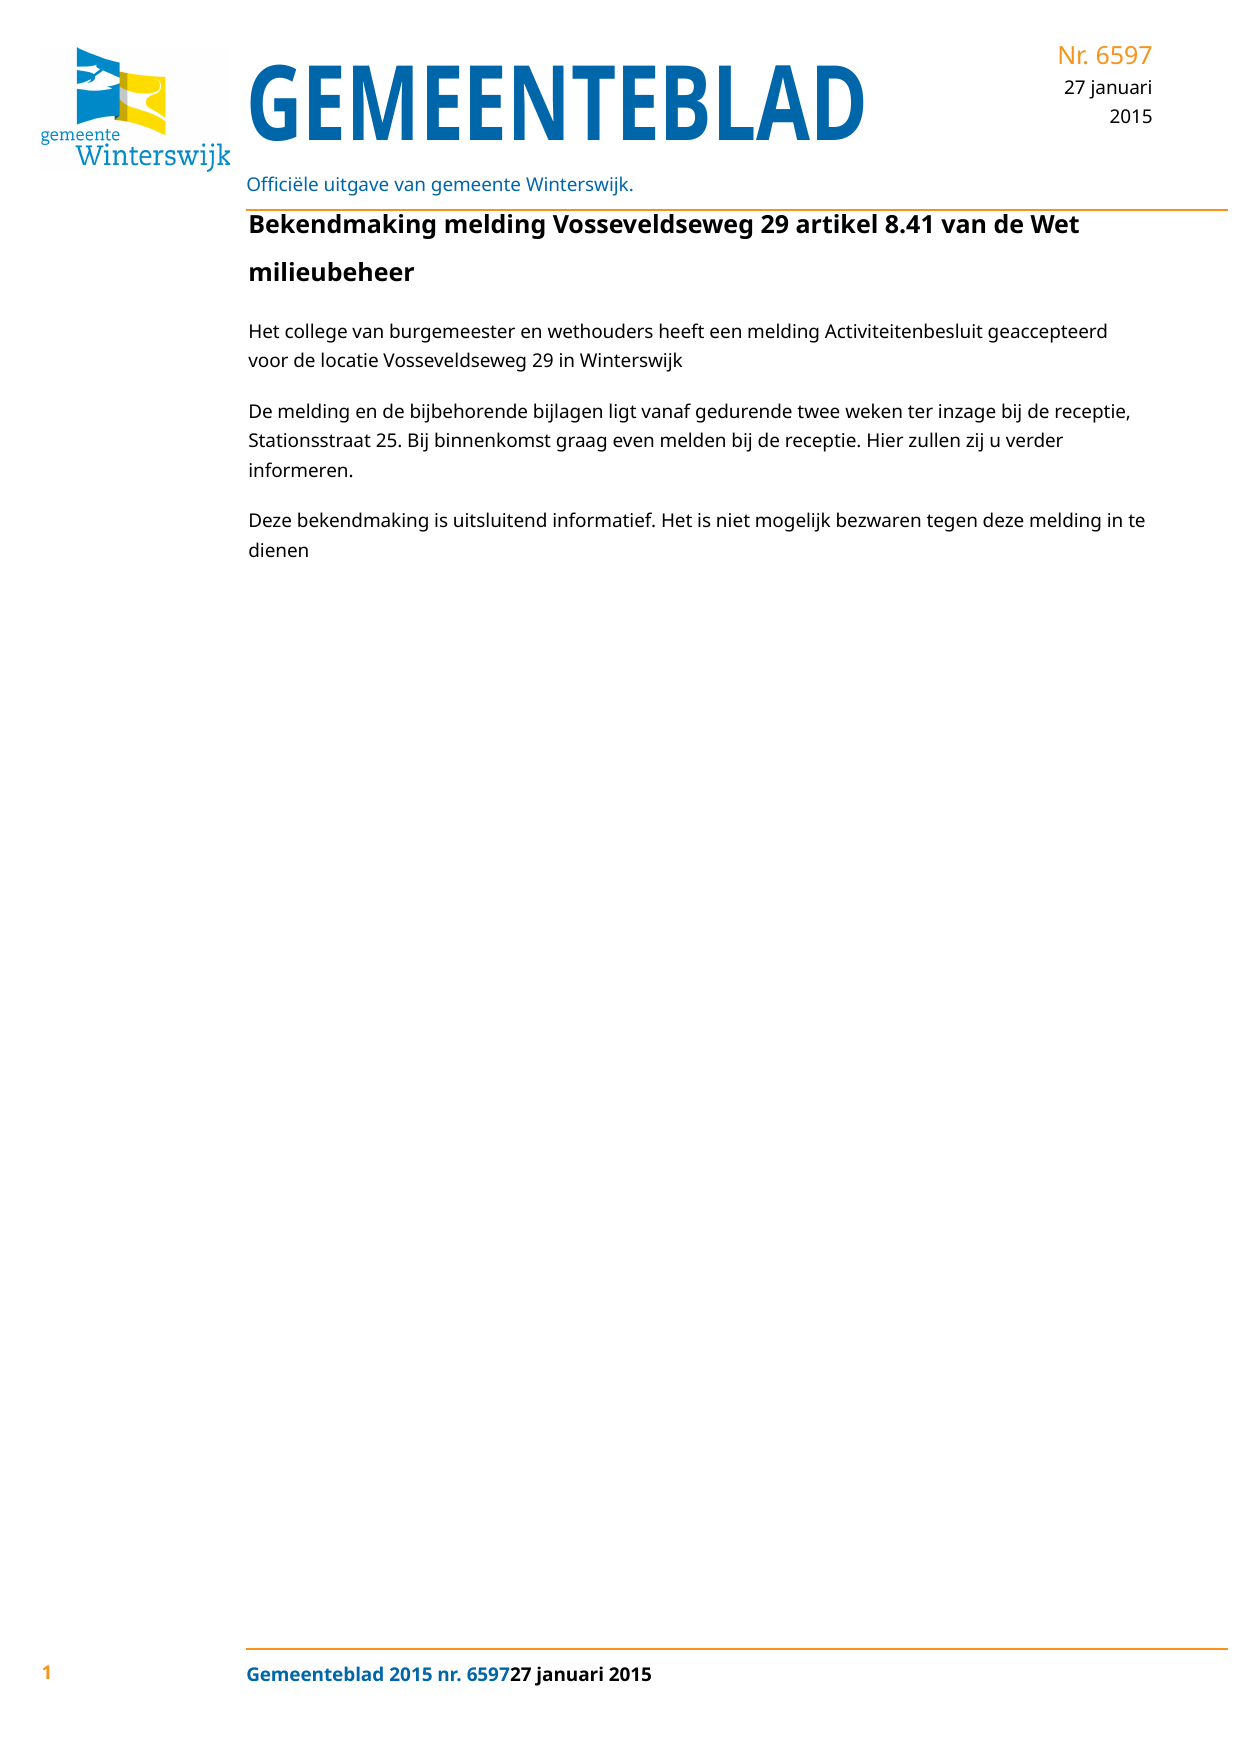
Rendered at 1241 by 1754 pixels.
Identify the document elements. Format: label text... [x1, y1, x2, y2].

text Het college van burgemeester en wethouders heeft een melding Activiteitenbesluit geaccepteerd voor de locatie Vosseveldseweg 29 in Winterswijk [248, 318, 1152, 373]
text Bekendmaking melding Vosseveldseweg 29 artikel 8.41 van de Wet milieubeheer [248, 211, 1152, 288]
picture [225, 153, 231, 162]
text De melding en de bijbehorende bijlagen ligt vanaf gedurende twee weken ter inzage bij de receptie, Stationsstraat 25. Bij binnenkomst graag even melden bij de receptie. Hier zullen zij u verder informeren. [248, 398, 1152, 483]
picture [41, 47, 231, 172]
text Deze bekendmaking is uitsluitend informatief. Het is niet mogelijk bezwaren tegen deze melding in te dienen [248, 507, 1152, 563]
